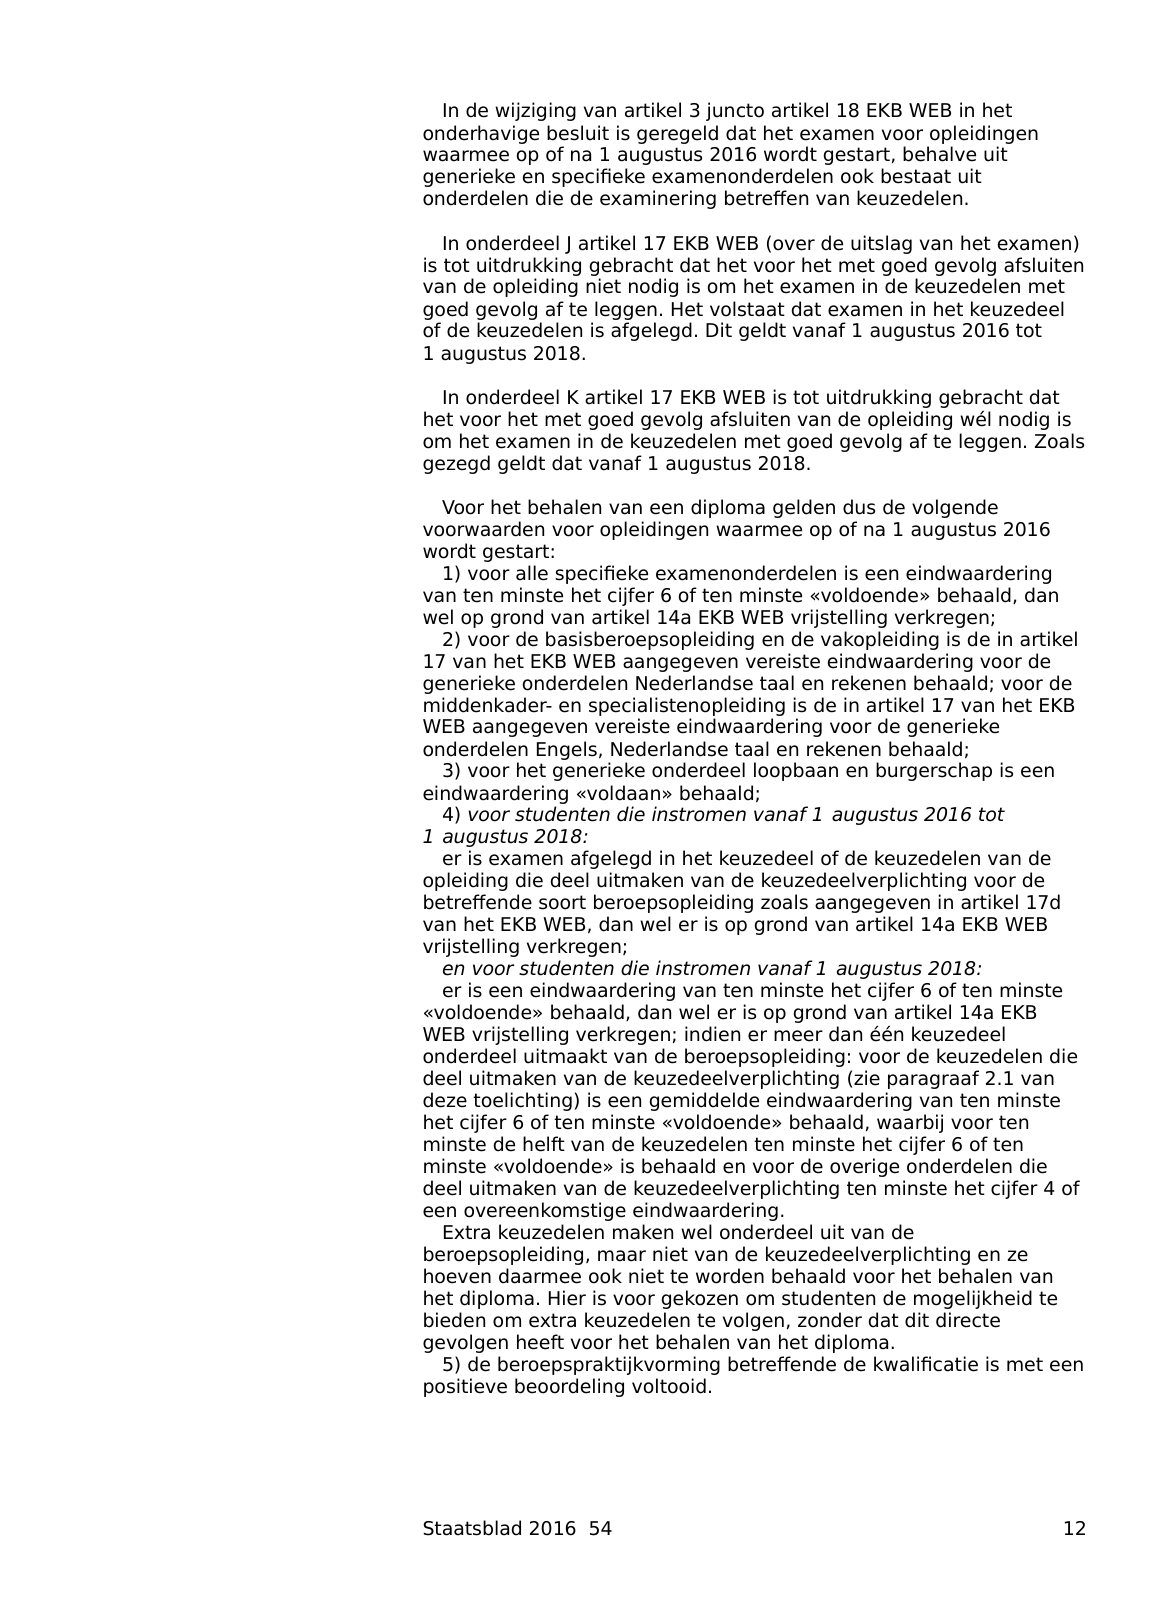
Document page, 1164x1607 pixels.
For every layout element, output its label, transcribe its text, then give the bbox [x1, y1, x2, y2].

text In de wijziging van artikel 3 juncto artikel 18 EKB WEB in het onderhavige besluit is geregeld dat het examen voor opleidingen waarmee op of na 1 augustus 2016 wordt gestart, behalve uit generieke en specifieke examenonderdelen ook bestaat uit onderdelen die de examinering betreffen van keuzedelen. [422, 100, 1087, 210]
text en voor studenten die instromen vanaf 1 augustus 2018: [422, 958, 1087, 980]
text 1) voor alle specifieke examenonderdelen is een eindwaardering van ten minste het cijfer 6 of ten minste «voldoende» behaald, dan wel op grond van artikel 14a EKB WEB vrijstelling verkregen; [422, 563, 1087, 628]
text 5) de beroepspraktijkvorming betreffende de kwalificatie is met een positieve beoordeling voltooid. [422, 1354, 1087, 1398]
text In onderdeel J artikel 17 EKB WEB (over de uitslag van het examen) is tot uitdrukking gebracht dat het voor het met goed gevolg afsluiten van de opleiding niet nodig is om het examen in de keuzedelen met goed gevolg af te leggen. Het volstaat dat examen in het keuzedeel of de keuzedelen is afgelegd. Dit geldt vanaf 1 augustus 2016 tot 1 augustus 2018. [422, 232, 1087, 364]
text 4) voor studenten die instromen vanaf 1 augustus 2016 tot 1 augustus 2018: [422, 804, 1087, 848]
text 2) voor de basisberoepsopleiding en de vakopleiding is de in artikel 17 van het EKB WEB aangegeven vereiste eindwaardering voor de generieke onderdelen Nederlandse taal en rekenen behaald; voor de middenkader- en specialistenopleiding is de in artikel 17 van het EKB WEB aangegeven vereiste eindwaardering voor de generieke onderdelen Engels, Nederlandse taal en rekenen behaald; [422, 628, 1087, 760]
text er is een eindwaardering van ten minste het cijfer 6 of ten minste «voldoende» behaald, dan wel er is op grond van artikel 14a EKB WEB vrijstelling verkregen; indien er meer dan één keuzedeel onderdeel uitmaakt van de beroepsopleiding: voor de keuzedelen die deel uitmaken van de keuzedeelverplichting (zie paragraaf 2.1 van deze toelichting) is een gemiddelde eindwaardering van ten minste het cijfer 6 of ten minste «voldoende» behaald, waarbij voor ten minste de helft van de keuzedelen ten minste het cijfer 6 of ten minste «voldoende» is behaald en voor de overige onderdelen die deel uitmaken van de keuzedeelverplichting ten minste het cijfer 4 of een overeenkomstige eindwaardering. [422, 980, 1087, 1222]
text In onderdeel K artikel 17 EKB WEB is tot uitdrukking gebracht dat het voor het met goed gevolg afsluiten van de opleiding wél nodig is om het examen in de keuzedelen met goed gevolg af te leggen. Zoals gezegd geldt dat vanaf 1 augustus 2018. [422, 387, 1087, 474]
text 3) voor het generieke onderdeel loopbaan en burgerschap is een eindwaardering «voldaan» behaald; [422, 760, 1087, 804]
text Extra keuzedelen maken wel onderdeel uit van de beroepsopleiding, maar niet van de keuzedeelverplichting en ze hoeven daarmee ook niet te worden behaald voor het behalen van het diploma. Hier is voor gekozen om studenten de mogelijkheid te bieden om extra keuzedelen te volgen, zonder dat dit directe gevolgen heeft voor het behalen van het diploma. [422, 1222, 1087, 1354]
text Voor het behalen van een diploma gelden dus de volgende voorwaarden voor opleidingen waarmee op of na 1 augustus 2016 wordt gestart: [422, 497, 1087, 563]
text er is examen afgelegd in het keuzedeel of de keuzedelen van de opleiding die deel uitmaken van de keuzedeelverplichting voor de betreffende soort beroepsopleiding zoals aangegeven in artikel 17d van het EKB WEB, dan wel er is op grond van artikel 14a EKB WEB vrijstelling verkregen; [422, 848, 1087, 958]
